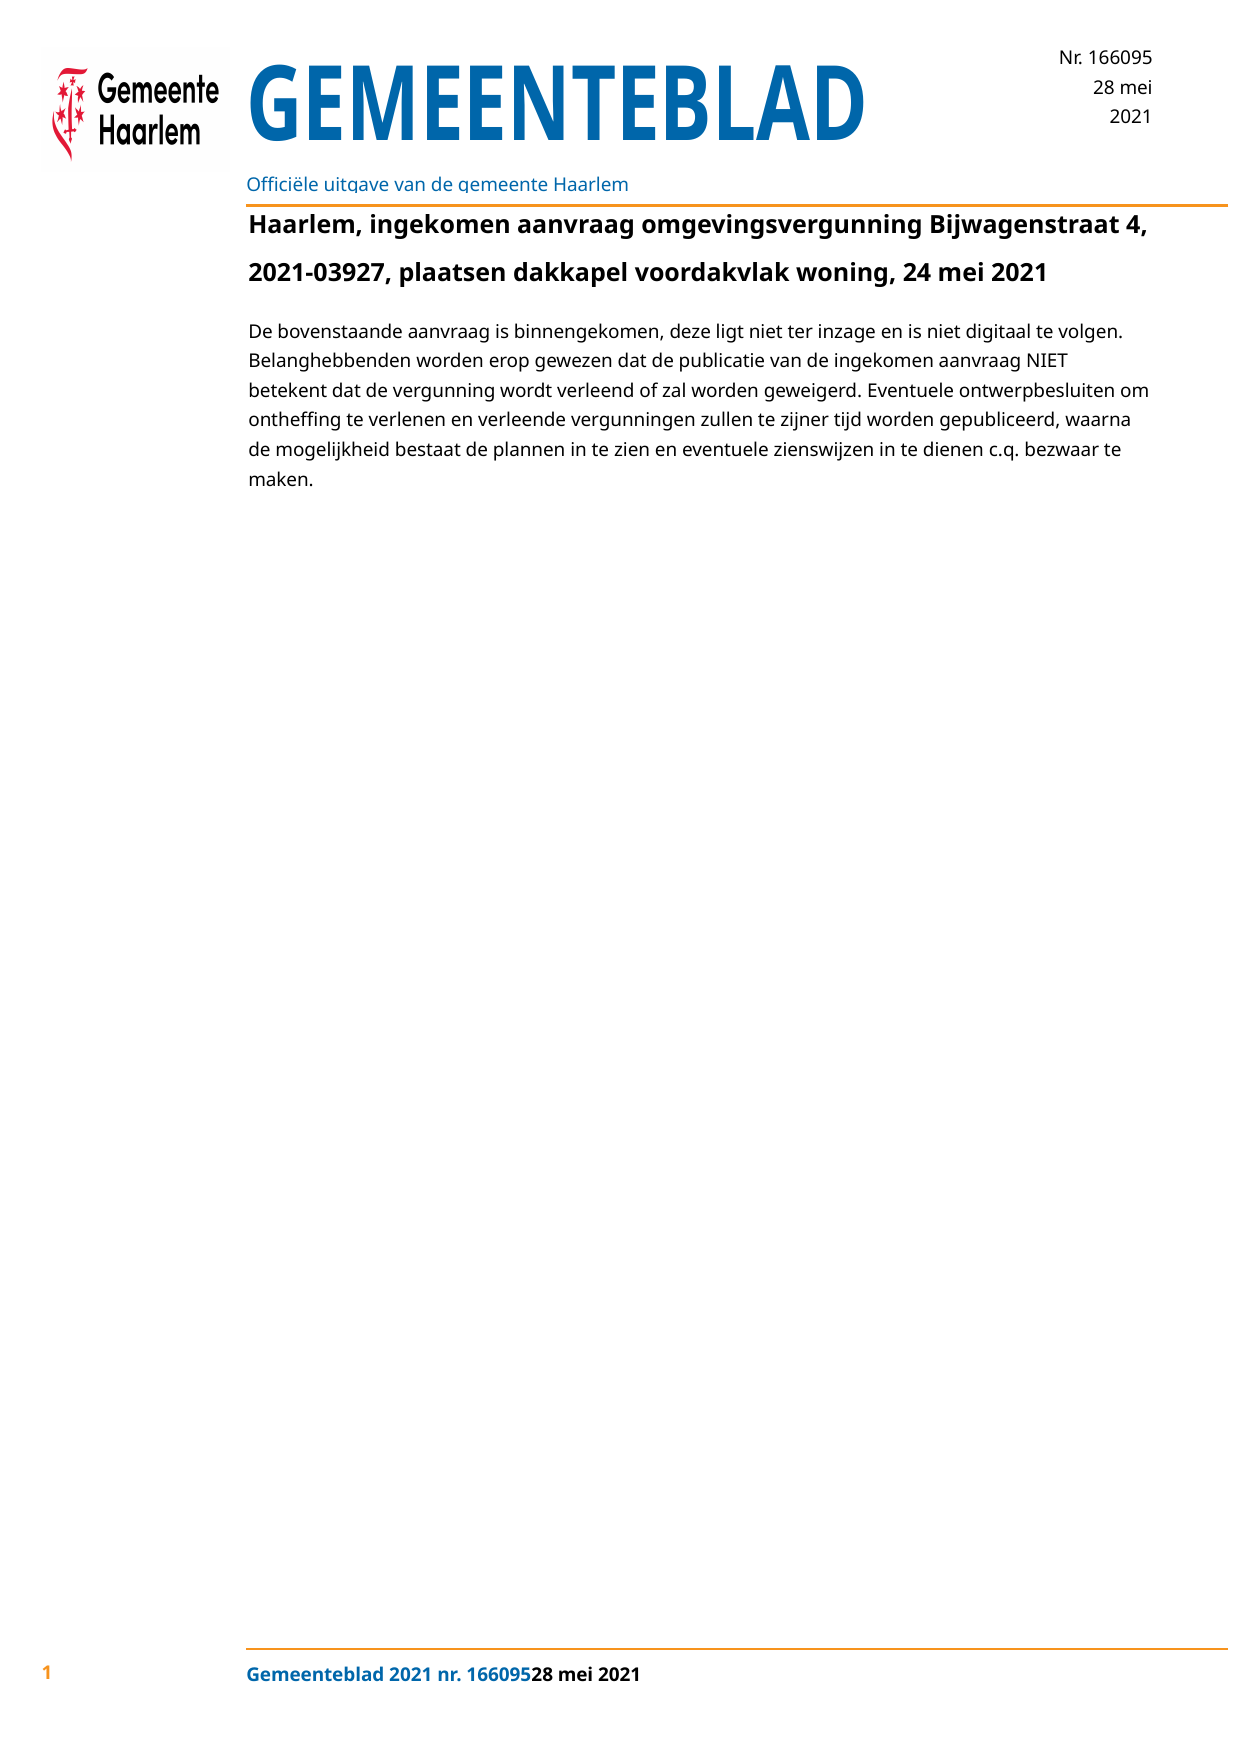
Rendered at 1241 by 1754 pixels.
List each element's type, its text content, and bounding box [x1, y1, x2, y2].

text Haarlem, ingekomen aanvraag omgevingsvergunning Bijwagenstraat 4, 2021-03927, plaatsen dakkapel voordakvlak woning, 24 mei 2021 [248, 207, 1152, 288]
text De bovenstaande aanvraag is binnengekomen, deze ligt niet ter inzage en is niet digitaal te volgen. Belanghebbenden worden erop gewezen dat de publicatie van de ingekomen aanvraag NIET betekent dat de vergunning wordt verleend of zal worden geweigerd. Eventuele ontwerpbesluiten om ontheffing te verlenen en verleende vergunningen zullen te zijner tijd worden gepubliceerd, waarna de mogelijkheid bestaat de plannen in te zien en eventuele zienswijzen in te dienen c.q. bezwaar te maken. [248, 318, 1152, 492]
picture [41, 47, 231, 172]
